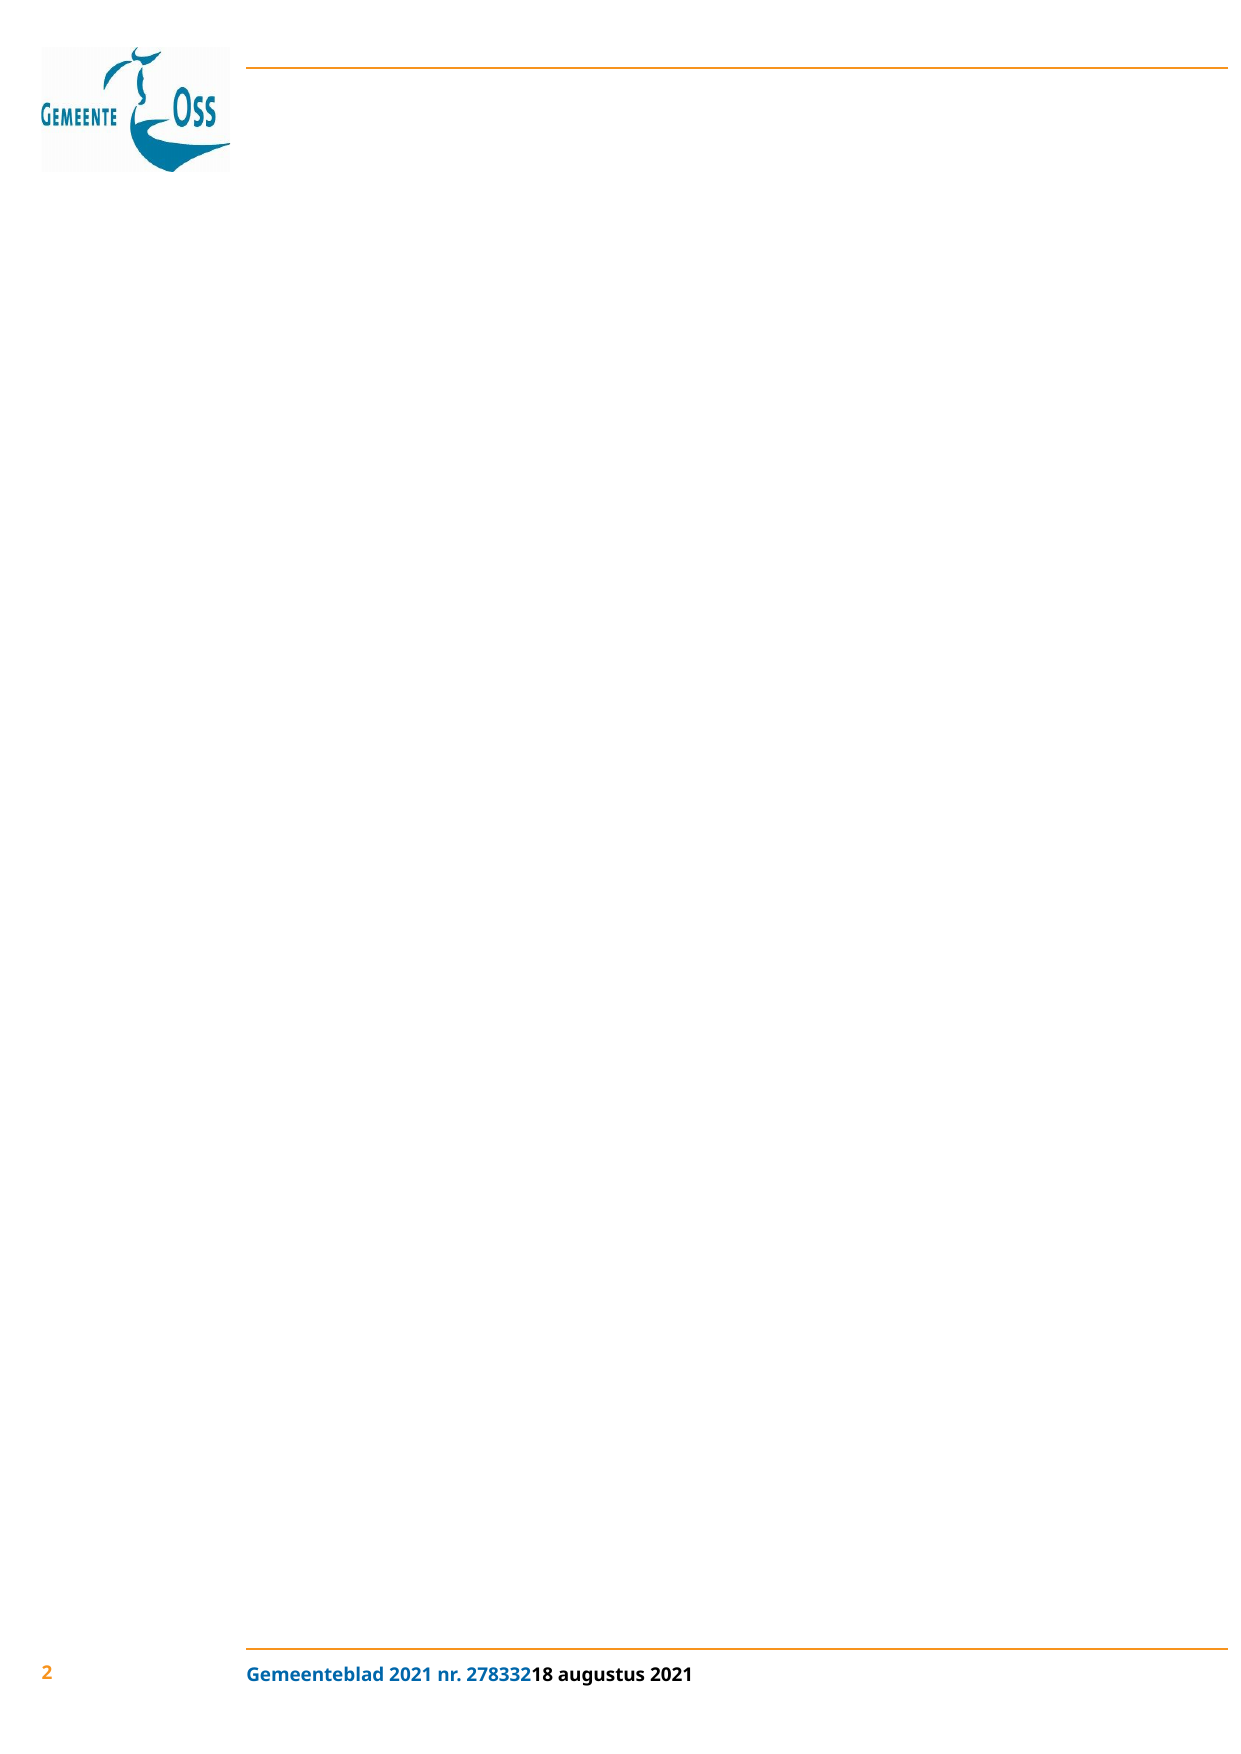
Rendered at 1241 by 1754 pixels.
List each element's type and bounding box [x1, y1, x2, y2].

picture [41, 47, 231, 172]
